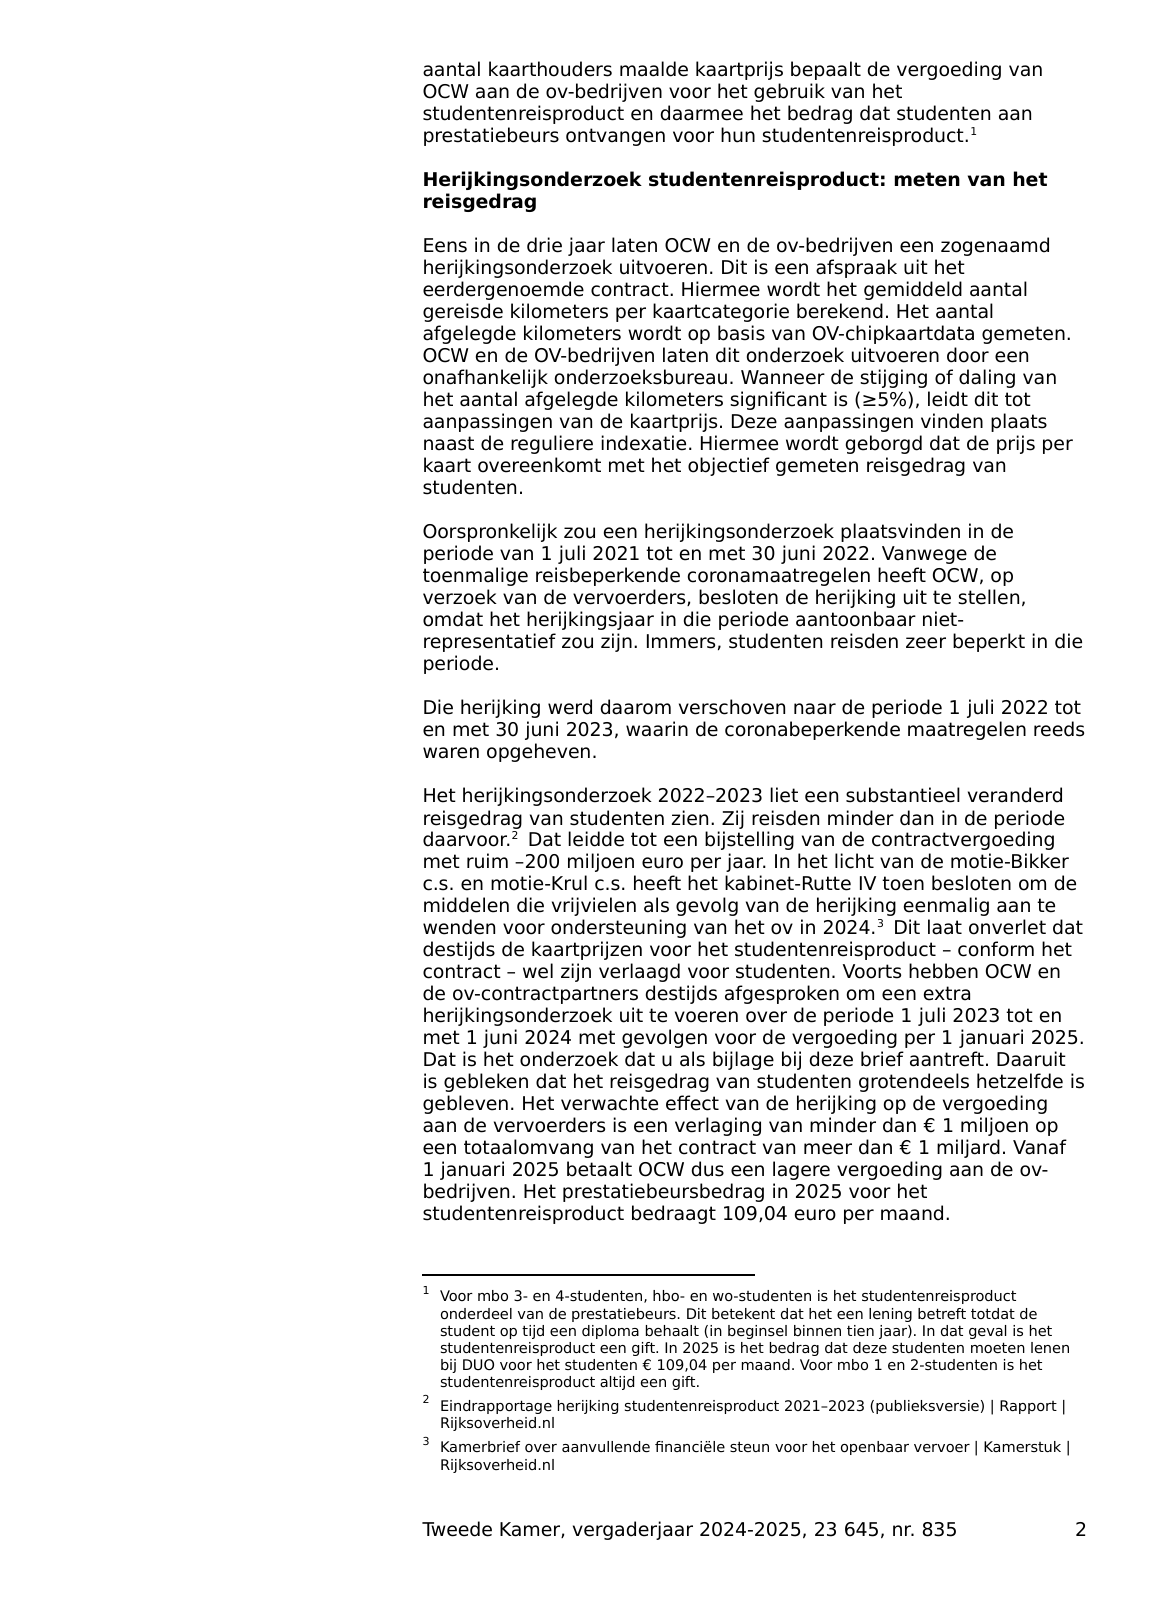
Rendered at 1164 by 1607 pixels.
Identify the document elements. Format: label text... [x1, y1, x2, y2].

text Eindrapportage herijking studentenreisproduct 2021–2023 (publieksversie) | Rapport | Rijksoverheid.nl [422, 1393, 1087, 1432]
text Eens in de drie jaar laten OCW en de ov-bedrijven een zogenaamd herijkingsonderzoek uitvoeren. Dit is een afspraak uit het eerdergenoemde contract. Hiermee wordt het gemiddeld aantal gereisde kilometers per kaartcategorie berekend. Het aantal afgelegde kilometers wordt op basis van OV-chipkaartdata gemeten. OCW en de OV-bedrijven laten dit onderzoek uitvoeren door een onafhankelijk onderzoeksbureau. Wanneer de stijging of daling van het aantal afgelegde kilometers significant is (≥5%), leidt dit tot aanpassingen van de kaartprijs. Deze aanpassingen vinden plaats naast de reguliere indexatie. Hiermee wordt geborgd dat de prijs per kaart overeenkomt met het objectief gemeten reisgedrag van studenten. [422, 235, 1087, 499]
subtitle Herijkingsonderzoek studentenreisproduct: meten van het reisgedrag [422, 169, 1087, 213]
text Die herijking werd daarom verschoven naar de periode 1 juli 2022 tot en met 30 juni 2023, waarin de coronabeperkende maatregelen reeds waren opgeheven. [422, 697, 1087, 763]
text Voor mbo 3- en 4-studenten, hbo- en wo-studenten is het studentenreisproduct onderdeel van de prestatiebeurs. Dit betekent dat het een lening betreft totdat de student op tijd een diploma behaalt (in beginsel binnen tien jaar). In dat geval is het studentenreisproduct een gift. In 2025 is het bedrag dat deze studenten moeten lenen bij DUO voor het studenten € 109,04 per maand. Voor mbo 1 en 2-studenten is het studentenreisproduct altijd een gift. [422, 1284, 1087, 1391]
text Kamerbrief over aanvullende financiële steun voor het openbaar vervoer | Kamerstuk | Rijksoverheid.nl [422, 1435, 1087, 1474]
text Oorspronkelijk zou een herijkingsonderzoek plaatsvinden in de periode van 1 juli 2021 tot en met 30 juni 2022. Vanwege de toenmalige reisbeperkende coronamaatregelen heeft OCW, op verzoek van de vervoerders, besloten de herijking uit te stellen, omdat het herijkingsjaar in die periode aantoonbaar niet-representatief zou zijn. Immers, studenten reisden zeer beperkt in die periode. [422, 521, 1087, 675]
text aantal kaarthouders maalde kaartprijs bepaalt de vergoeding van OCW aan de ov-bedrijven voor het gebruik van het studentenreisproduct en daarmee het bedrag dat studenten aan prestatiebeurs ontvangen voor hun studentenreisproduct. [422, 59, 1087, 147]
text Het herijkingsonderzoek 2022–2023 liet een substantieel veranderd reisgedrag van studenten zien. Zij reisden minder dan in de periode daarvoor. Dat leidde tot een bijstelling van de contractvergoeding met ruim –200 miljoen euro per jaar. In het licht van de motie-Bikker c.s. en motie-Krul c.s. heeft het kabinet-Rutte IV toen besloten om de middelen die vrijvielen als gevolg van de herijking eenmalig aan te wenden voor ondersteuning van het ov in 2024. Dit laat onverlet dat destijds de kaartprijzen voor het studentenreisproduct – conform het contract – wel zijn verlaagd voor studenten. Voorts hebben OCW en de ov-contractpartners destijds afgesproken om een extra herijkingsonderzoek uit te voeren over de periode 1 juli 2023 tot en met 1 juni 2024 met gevolgen voor de vergoeding per 1 januari 2025. Dat is het onderzoek dat u als bijlage bij deze brief aantreft. Daaruit is gebleken dat het reisgedrag van studenten grotendeels hetzelfde is gebleven. Het verwachte effect van de herijking op de vergoeding aan de vervoerders is een verlaging van minder dan € 1 miljoen op een totaalomvang van het contract van meer dan € 1 miljard. Vanaf 1 januari 2025 betaalt OCW dus een lagere vergoeding aan de ov-bedrijven. Het prestatiebeursbedrag in 2025 voor het studentenreisproduct bedraagt 109,04 euro per maand. [422, 785, 1087, 1225]
